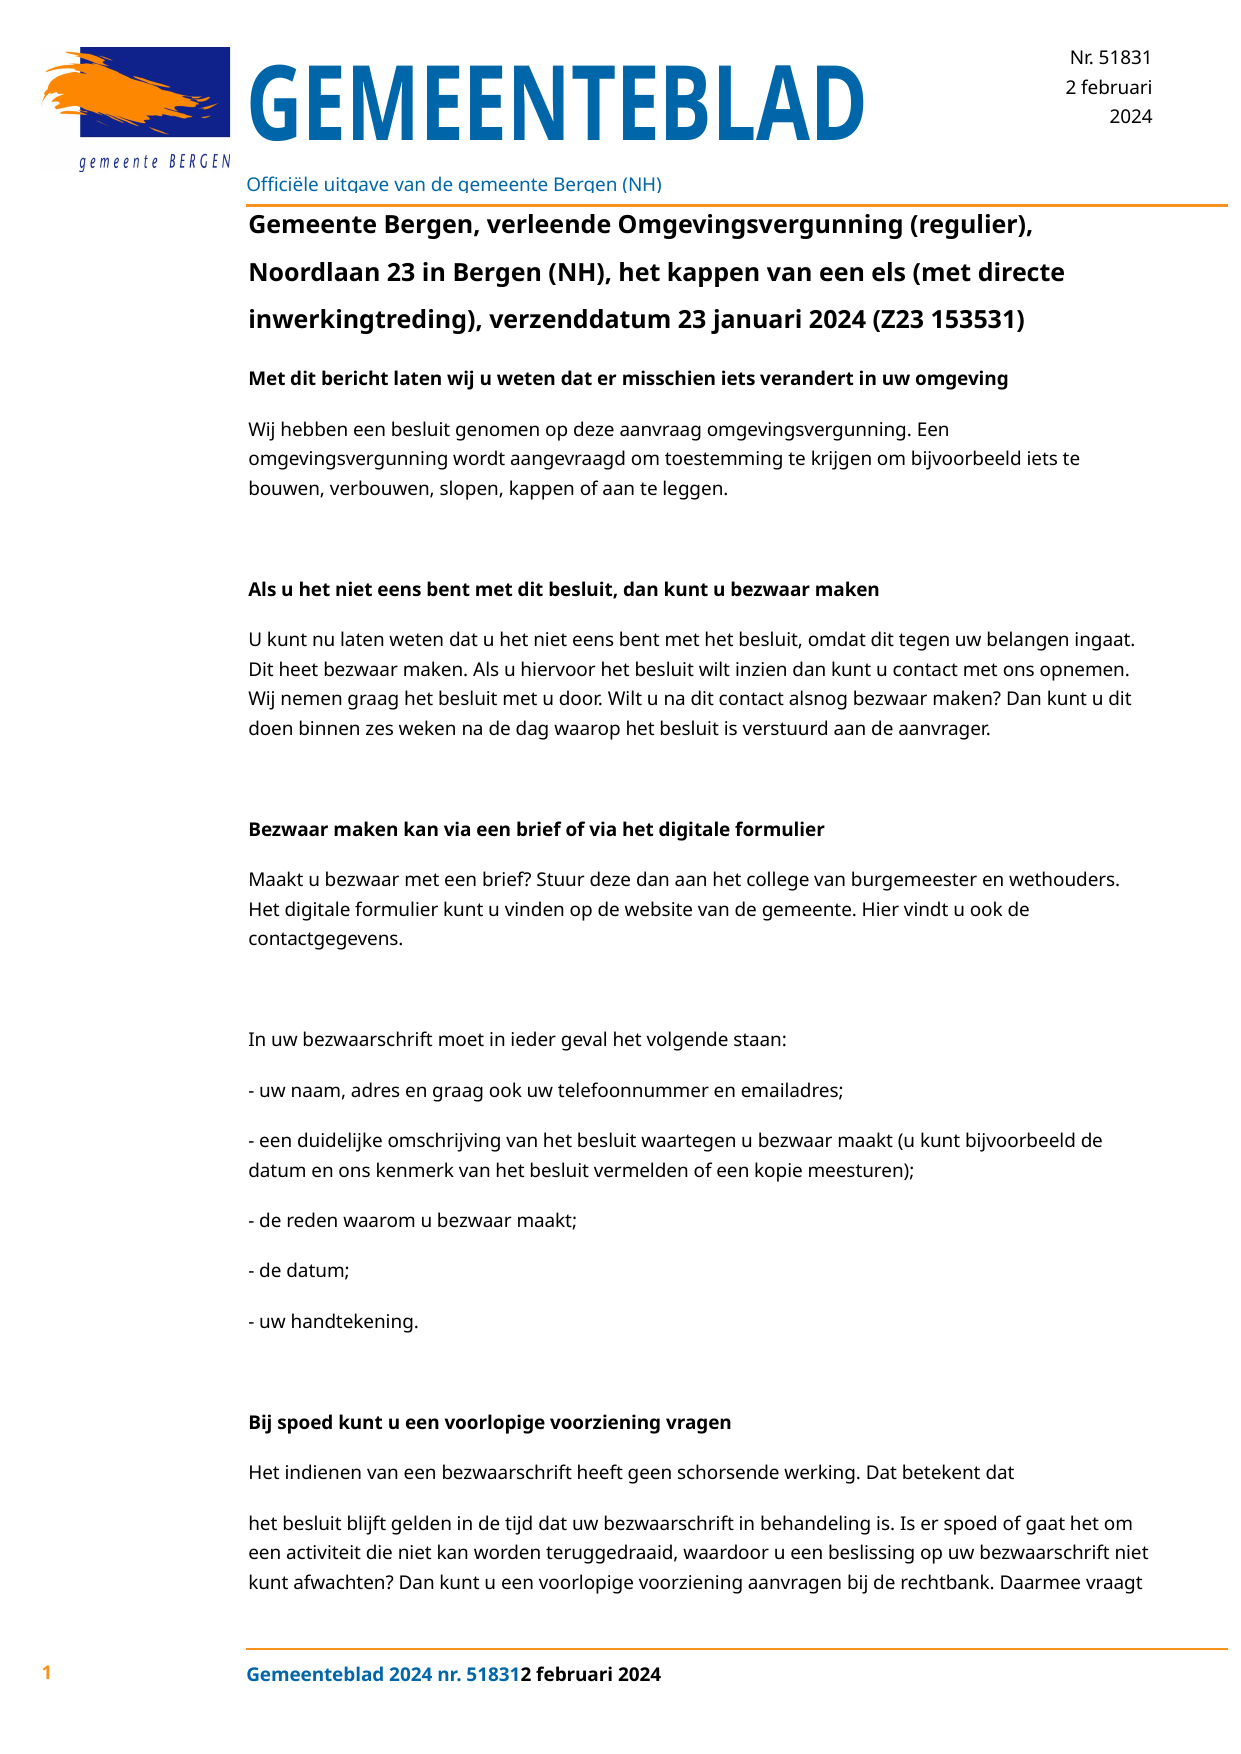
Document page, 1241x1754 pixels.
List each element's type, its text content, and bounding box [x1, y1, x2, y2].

text - de datum; [248, 1258, 1152, 1283]
picture [41, 47, 231, 172]
text Maakt u bezwaar met een brief? Stuur deze dan aan het college van burgemeester en wethouders. Het digitale formulier kunt u vinden op de website van de gemeente. Hier vindt u ook de contactgegevens. [248, 866, 1152, 951]
text Als u het niet eens bent met dit besluit, dan kunt u bezwaar maken [248, 576, 1152, 602]
text U kunt nu laten weten dat u het niet eens bent met het besluit, omdat dit tegen uw belangen ingaat. Dit heet bezwaar maken. Als u hiervoor het besluit wilt inzien dan kunt u contact met ons opnemen. Wij nemen graag het besluit met u door. Wilt u na dit contact alsnog bezwaar maken? Dan kunt u dit doen binnen zes weken na de dag waarop het besluit is verstuurd aan de aanvrager. [248, 626, 1152, 741]
text Wij hebben een besluit genomen op deze aanvraag omgevingsvergunning. Een omgevingsvergunning wordt aangevraagd om toestemming te krijgen om bijvoorbeeld iets te bouwen, verbouwen, slopen, kappen of aan te leggen. [248, 416, 1152, 501]
text Bezwaar maken kan via een brief of via het digitale formulier [248, 816, 1152, 842]
text In uw bezwaarschrift moet in ieder geval het volgende staan: [248, 1026, 1152, 1052]
text - uw naam, adres en graag ook uw telefoonnummer en emailadres; [248, 1077, 1152, 1102]
text Gemeente Bergen, verleende Omgevingsvergunning (regulier), Noordlaan 23 in Bergen (NH), het kappen van een els (met directe inwerkingtreding), verzenddatum 23 januari 2024 (Z23 153531) [248, 207, 1152, 336]
text Het indienen van een bezwaarschrift heeft geen schorsende werking. Dat betekent dat [248, 1459, 1152, 1485]
text het besluit blijft gelden in de tijd dat uw bezwaarschrift in behandeling is. Is er spoed of gaat het om een activiteit die niet kan worden teruggedraaid, waardoor u een beslissing op uw bezwaarschrift niet kunt afwachten? Dan kunt u een voorlopige voorziening aanvragen bij de rechtbank. Daarmee vraagt [248, 1510, 1152, 1594]
text - uw handtekening. [248, 1308, 1152, 1334]
text - een duidelijke omschrijving van het besluit waartegen u bezwaar maakt (u kunt bijvoorbeeld de datum en ons kenmerk van het besluit vermelden of een kopie meesturen); [248, 1127, 1152, 1182]
text - de reden waarom u bezwaar maakt; [248, 1207, 1152, 1233]
text Bij spoed kunt u een voorlopige voorziening vragen [248, 1409, 1152, 1434]
text Met dit bericht laten wij u weten dat er misschien iets verandert in uw omgeving [248, 366, 1152, 391]
